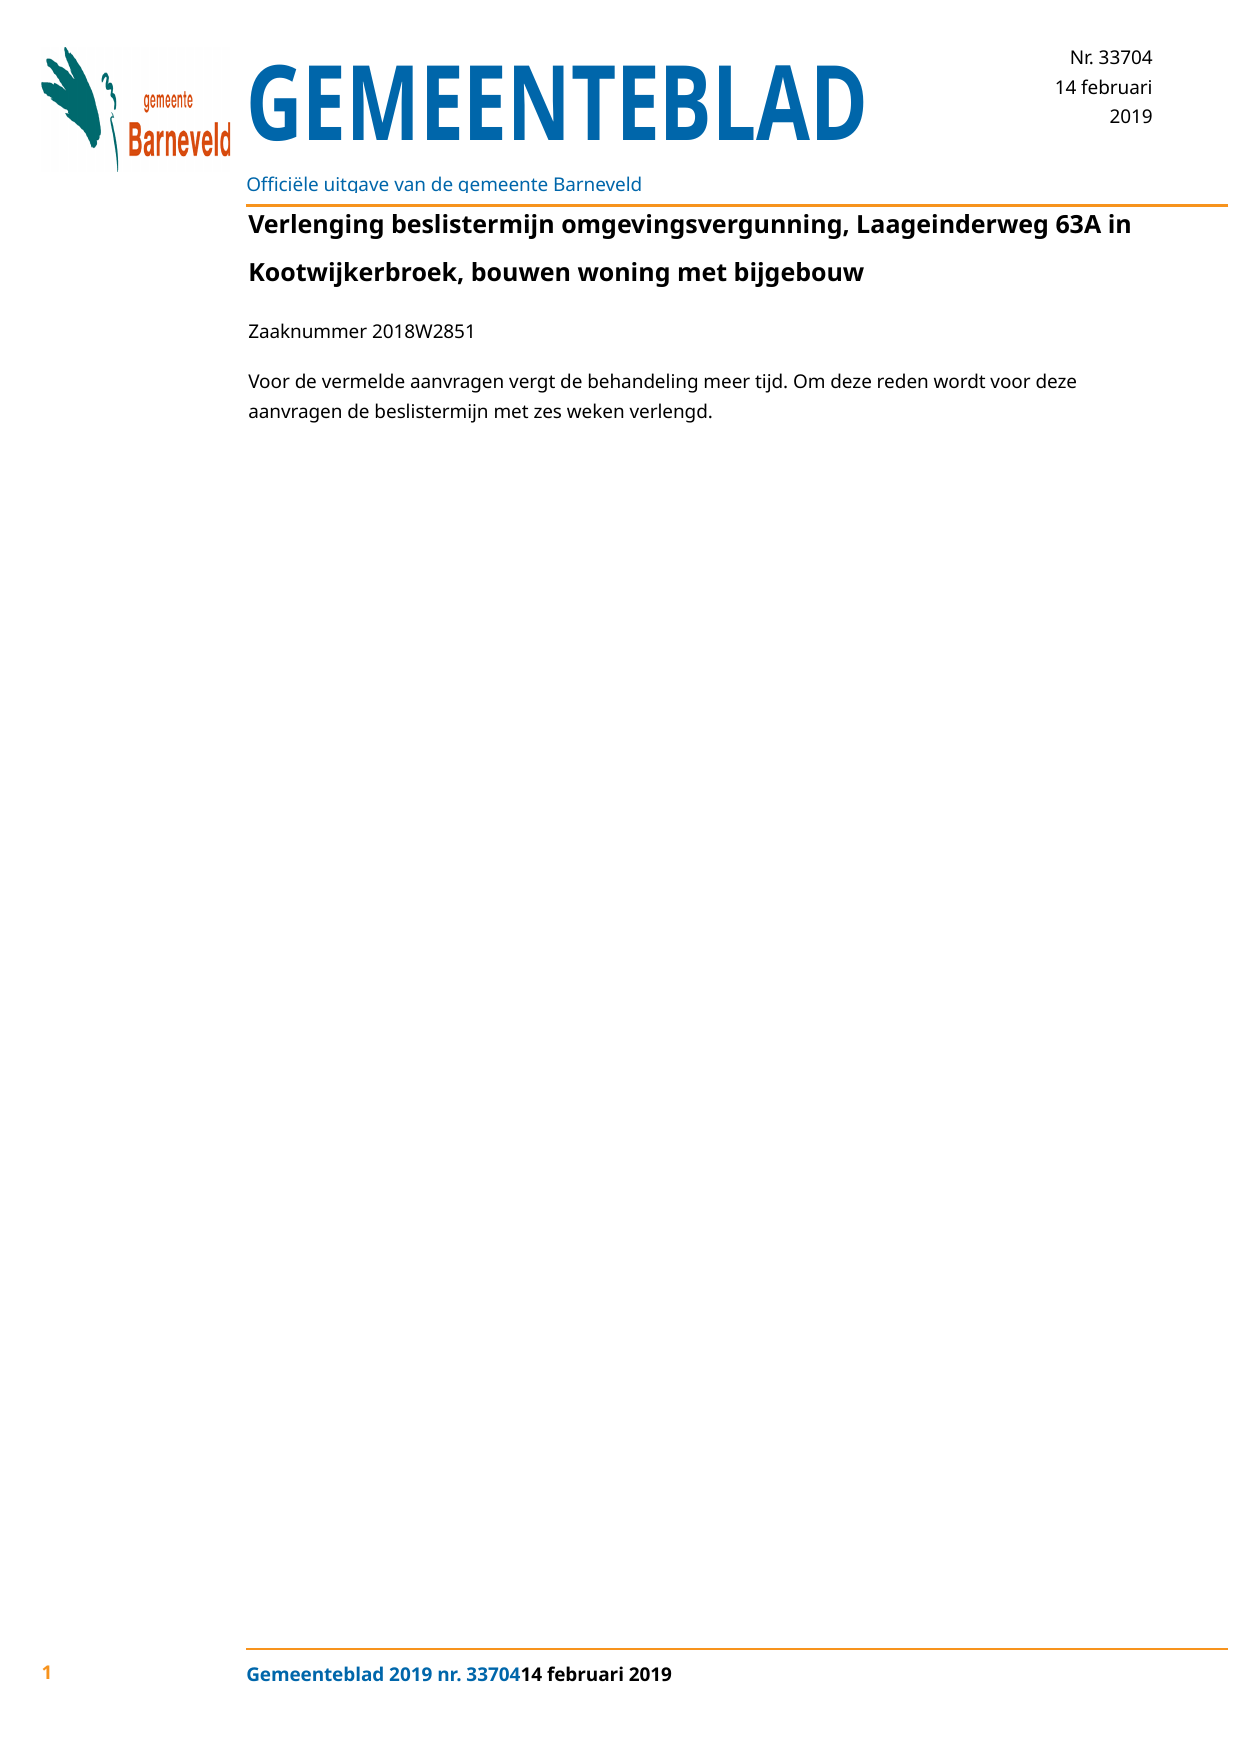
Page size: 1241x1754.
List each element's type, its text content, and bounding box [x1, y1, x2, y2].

text Verlenging beslistermijn omgevingsvergunning, Laageinderweg 63A in Kootwijkerbroek, bouwen woning met bijgebouw [248, 207, 1152, 288]
picture [41, 47, 231, 172]
text Voor de vermelde aanvragen vergt de behandeling meer tijd. Om deze reden wordt voor deze aanvragen de beslistermijn met zes weken verlengd. [248, 368, 1152, 424]
text Zaaknummer 2018W2851 [248, 318, 1152, 344]
